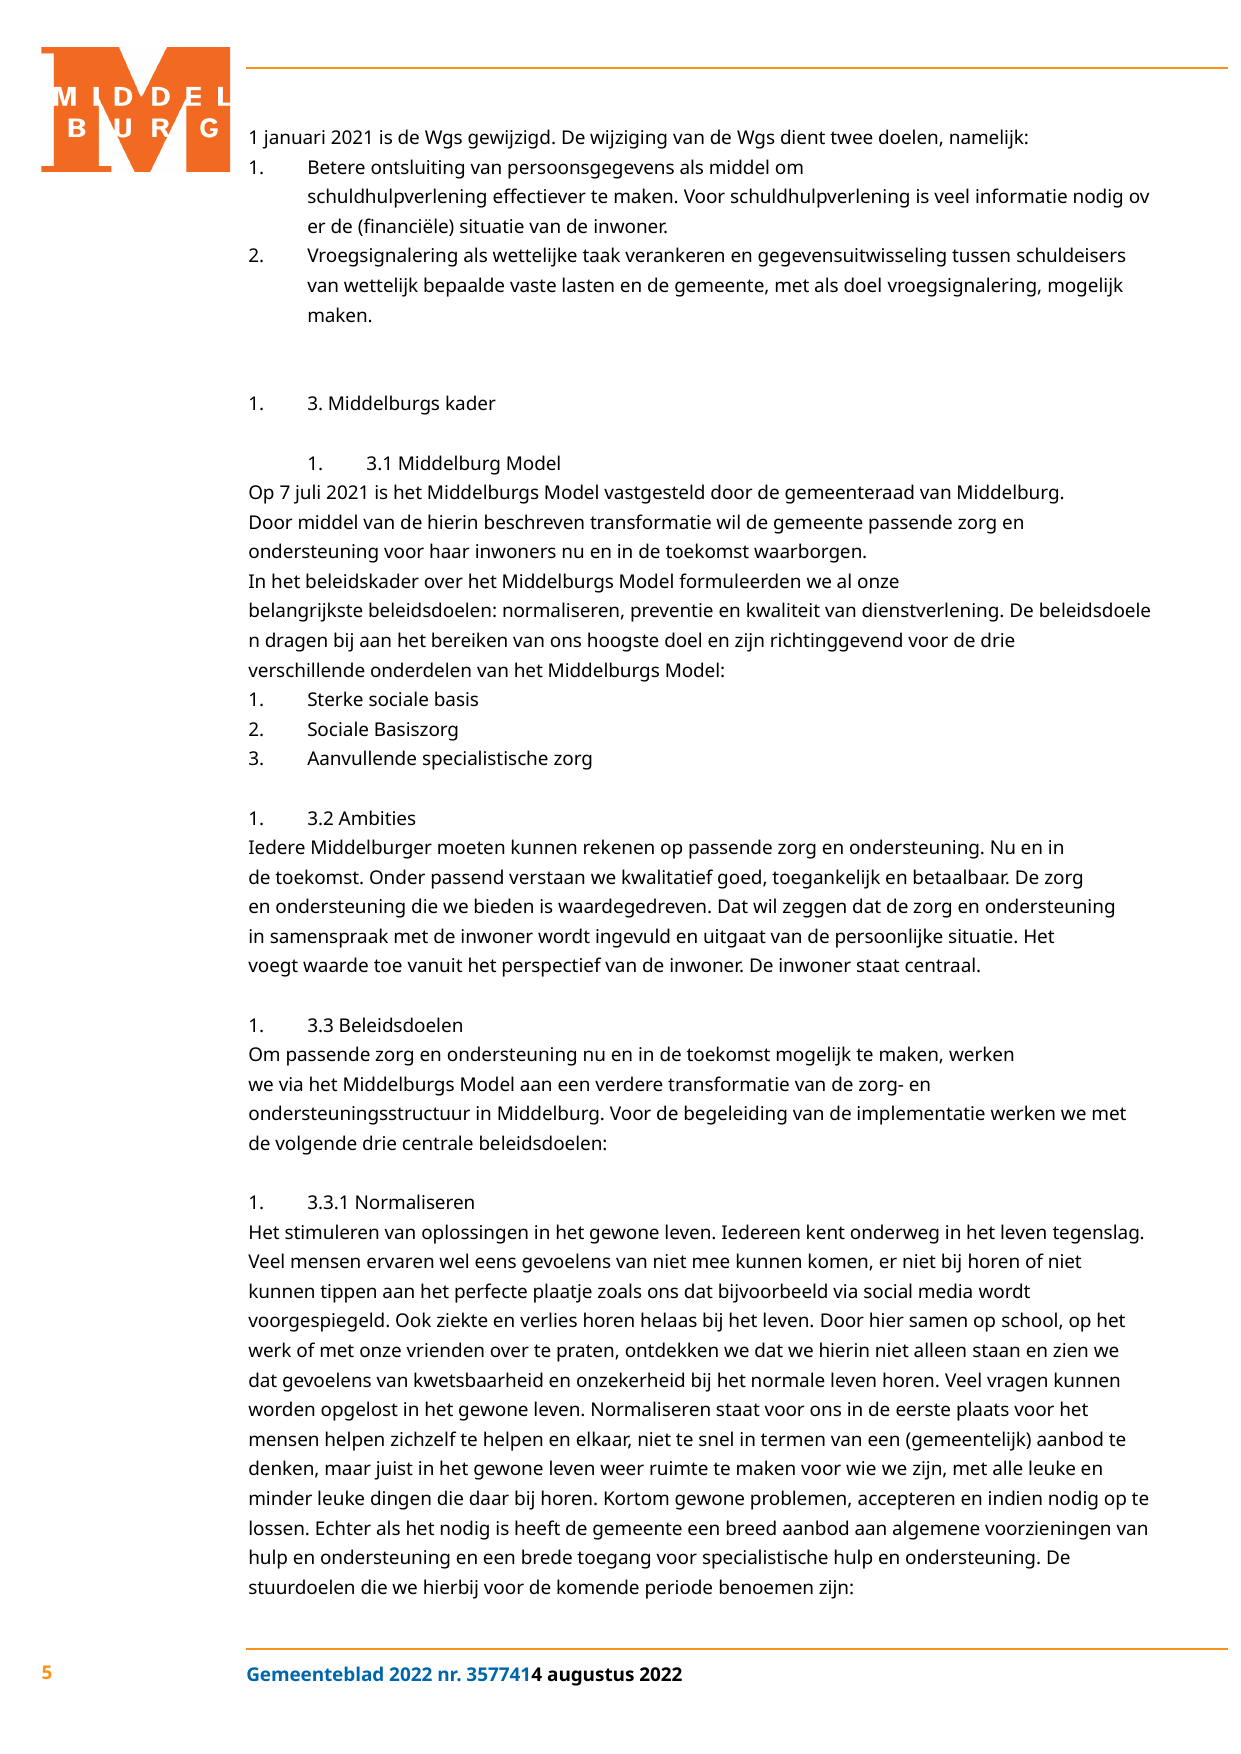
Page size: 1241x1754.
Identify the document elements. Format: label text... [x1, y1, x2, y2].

text In het beleidskader over het Middelburgs Model formuleerden we al onze belangrijkste beleidsdoelen: normaliseren, preventie en kwaliteit van dienstverlening. De beleidsdoelen dragen bij aan het bereiken van ons hoogste doel en zijn richtinggevend voor de drie verschillende onderdelen van het Middelburgs Model: [248, 568, 1152, 683]
list Sociale Basiszorg [248, 716, 1152, 742]
text Op 7 juli 2021 is het Middelburgs Model vastgesteld door de gemeenteraad van Middelburg. Door middel van de hierin beschreven transformatie wil de gemeente passende zorg en ondersteuning voor haar inwoners nu en in de toekomst waarborgen. [248, 479, 1152, 564]
list Sterke sociale basis [248, 686, 1152, 712]
list Vroegsignalering als wettelijke taak verankeren en gegevensuitwisseling tussen schuldeisers van wettelijk bepaalde vaste lasten en de gemeente, met als doel vroegsignalering, mogelijk maken. [248, 243, 1152, 328]
list 3.2 Ambities [248, 805, 1152, 831]
list Aanvullende specialistische zorg [248, 746, 1152, 771]
text Om passende zorg en ondersteuning nu en in de toekomst mogelijk te maken, werken we via het Middelburgs Model aan een verdere transformatie van de zorg- en ondersteuningsstructuur in Middelburg. Voor de begeleiding van de implementatie werken we met de volgende drie centrale beleidsdoelen: [248, 1041, 1152, 1156]
list 3.3 Beleidsdoelen [248, 1012, 1152, 1038]
text 1 januari 2021 is de Wgs gewijzigd. De wijziging van de Wgs dient twee doelen, namelijk: [248, 124, 1152, 150]
picture [41, 47, 231, 172]
list 3. Middelburgs kader [248, 391, 1152, 416]
text Het stimuleren van oplossingen in het gewone leven. Iedereen kent onderweg in het leven tegenslag. Veel mensen ervaren wel eens gevoelens van niet mee kunnen komen, er niet bij horen of niet kunnen tippen aan het perfecte plaatje zoals ons dat bijvoorbeeld via social media wordt voorgespiegeld. Ook ziekte en verlies horen helaas bij het leven. Door hier samen op school, op het werk of met onze vrienden over te praten, ontdekken we dat we hierin niet alleen staan en zien we dat gevoelens van kwetsbaarheid en onzekerheid bij het normale leven horen. Veel vragen kunnen worden opgelost in het gewone leven. Normaliseren staat voor ons in de eerste plaats voor het mensen helpen zichzelf te helpen en elkaar, niet te snel in termen van een (gemeentelijk) aanbod te denken, maar juist in het gewone leven weer ruimte te maken voor wie we zijn, met alle leuke en minder leuke dingen die daar bij horen. Kortom gewone problemen, accepteren en indien nodig op te lossen. Echter als het nodig is heeft de gemeente een breed aanbod aan algemene voorzieningen van hulp en ondersteuning en een brede toegang voor specialistische hulp en ondersteuning. De stuurdoelen die we hierbij voor de komende periode benoemen zijn: [248, 1219, 1152, 1600]
list Betere ontsluiting van persoonsgegevens als middel om schuldhulpverlening effectiever te maken. Voor schuldhulpverlening is veel informatie nodig over de (financiële) situatie van de inwoner. [248, 154, 1152, 239]
text Iedere Middelburger moeten kunnen rekenen op passende zorg en ondersteuning. Nu en in de toekomst. Onder passend verstaan we kwalitatief goed, toegankelijk en betaalbaar. De zorg en ondersteuning die we bieden is waardegedreven. Dat wil zeggen dat de zorg en ondersteuning in samenspraak met de inwoner wordt ingevuld en uitgaat van de persoonlijke situatie. Het voegt waarde toe vanuit het perspectief van de inwoner. De inwoner staat centraal. [248, 834, 1152, 978]
list 3.3.1 Normaliseren [248, 1189, 1152, 1215]
list 3.1 Middelburg Model [307, 450, 1152, 476]
